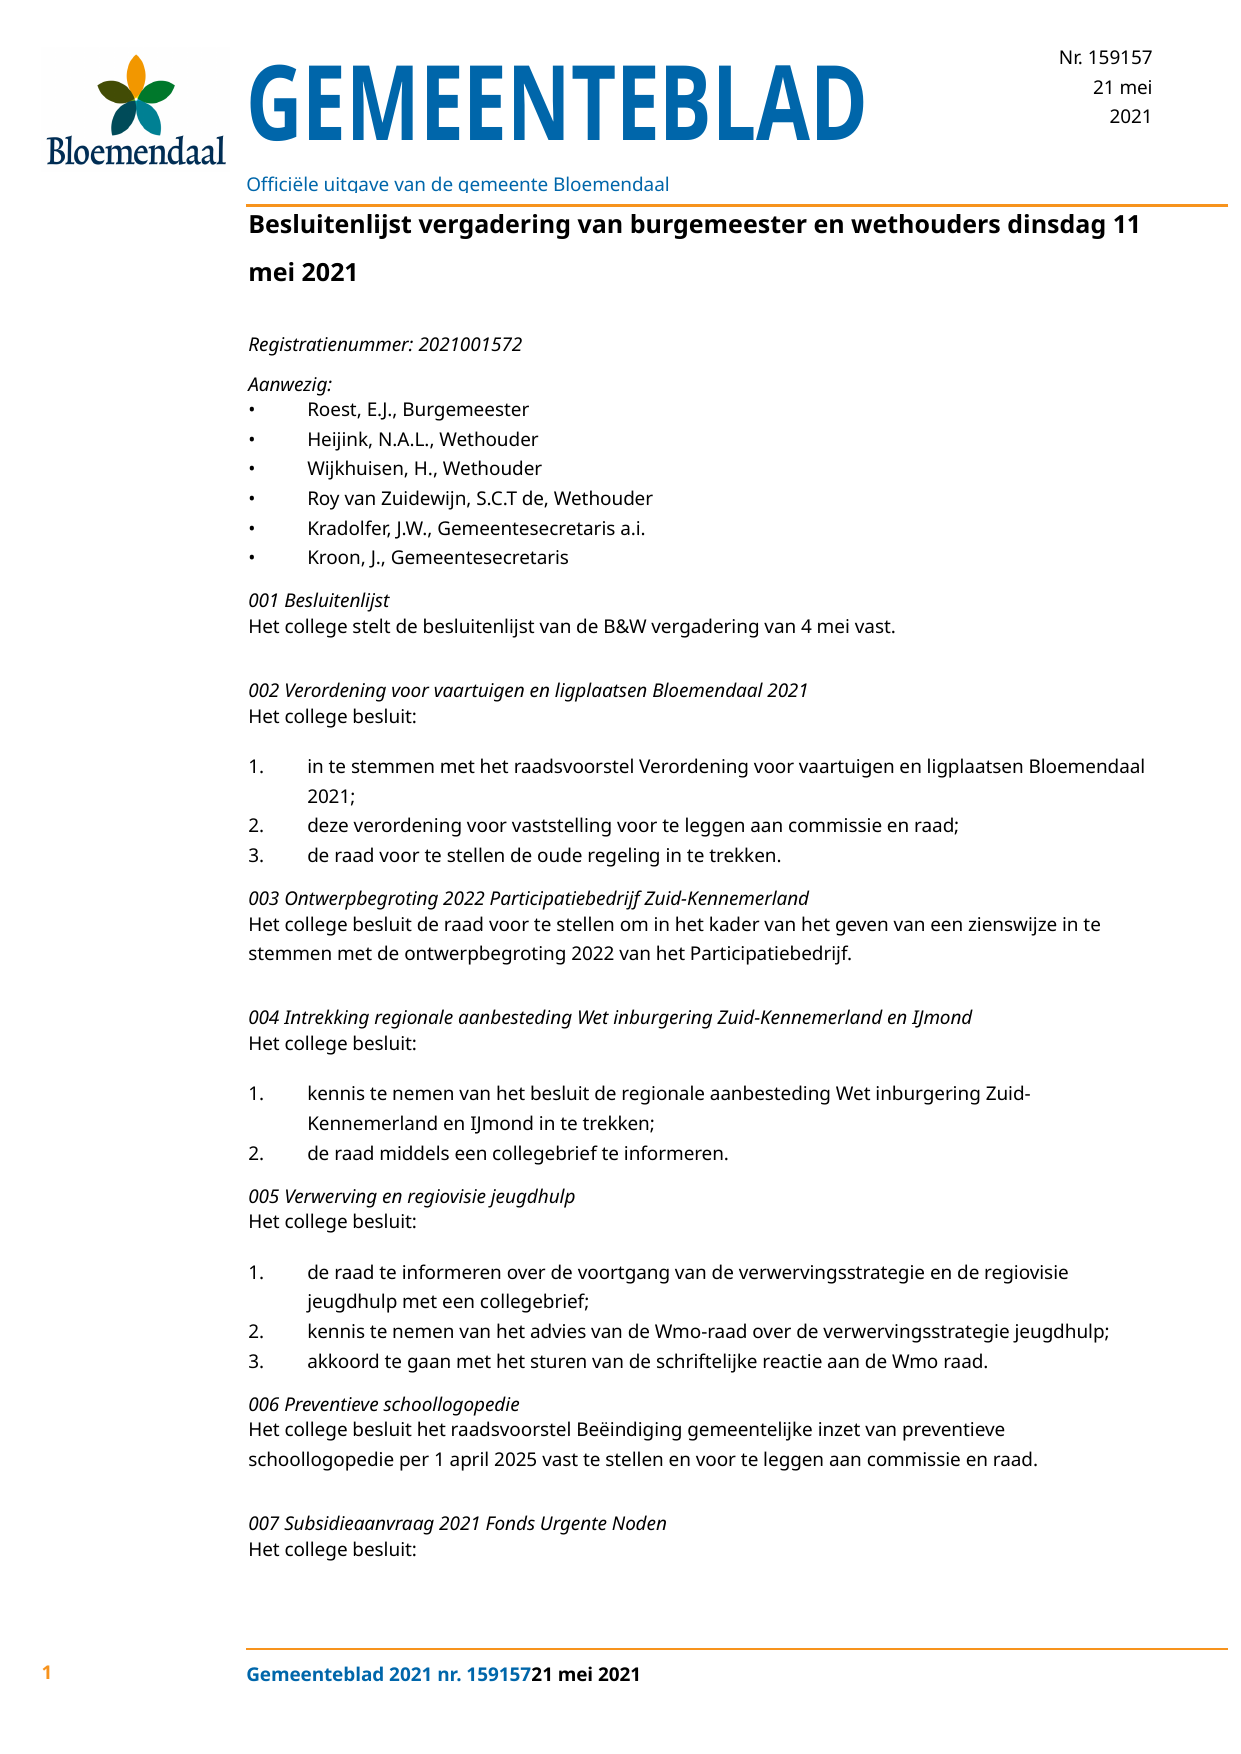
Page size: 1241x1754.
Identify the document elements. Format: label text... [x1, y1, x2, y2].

list kennis te nemen van het besluit de regionale aanbesteding Wet inburgering Zuid-Kennemerland en IJmond in te trekken; [248, 1081, 1152, 1136]
text 002 Verordening voor vaartuigen en ligplaatsen Bloemendaal 2021 [248, 677, 1152, 703]
list Heijink, N.A.L., Wethouder [248, 426, 1152, 452]
text Het college besluit: [248, 1030, 1152, 1056]
list kennis te nemen van het advies van de Wmo-raad over de verwervingsstrategie jeugdhulp; [248, 1318, 1152, 1344]
picture [41, 47, 231, 172]
text Het college besluit: [248, 703, 1152, 729]
text Het college besluit de raad voor te stellen om in het kader van het geven van een zienswijze in te stemmen met de ontwerpbegroting 2022 van het Participatiebedrijf. [248, 911, 1152, 966]
text 001 Besluitenlijst [248, 587, 1152, 613]
list Kradolfer, J.W., Gemeentesecretaris a.i. [248, 515, 1152, 541]
list Wijkhuisen, H., Wethouder [248, 456, 1152, 481]
text Het college stelt de besluitenlijst van de B&W vergadering van 4 mei vast. [248, 613, 1152, 639]
list de raad middels een collegebrief te informeren. [248, 1140, 1152, 1166]
list in te stemmen met het raadsvoorstel Verordening voor vaartuigen en ligplaatsen Bloemendaal 2021; [248, 753, 1152, 809]
text 006 Preventieve schoollogopedie [248, 1391, 1152, 1417]
list Kroon, J., Gemeentesecretaris [248, 544, 1152, 570]
text Aanwezig: [248, 371, 1152, 396]
text 004 Intrekking regionale aanbesteding Wet inburgering Zuid-Kennemerland en IJmond [248, 1004, 1152, 1030]
text 003 Ontwerpbegroting 2022 Participatiebedrijf Zuid-Kennemerland [248, 885, 1152, 911]
text Het college besluit: [248, 1209, 1152, 1234]
list de raad te informeren over de voortgang van de verwervingsstrategie en de regiovisie jeugdhulp met een collegebrief; [248, 1259, 1152, 1314]
list de raad voor te stellen de oude regeling in te trekken. [248, 842, 1152, 868]
list akkoord te gaan met het sturen van de schriftelijke reactie aan de Wmo raad. [248, 1348, 1152, 1373]
list Roest, E.J., Burgemeester [248, 396, 1152, 422]
text Het college besluit het raadsvoorstel Beëindiging gemeentelijke inzet van preventieve schoollogopedie per 1 april 2025 vast te stellen en voor te leggen aan commissie en raad. [248, 1417, 1152, 1472]
list Roy van Zuidewijn, S.C.T de, Wethouder [248, 485, 1152, 511]
text 005 Verwerving en regiovisie jeugdhulp [248, 1183, 1152, 1209]
text Besluitenlijst vergadering van burgemeester en wethouders dinsdag 11 mei 2021 [248, 207, 1152, 288]
text Registratienummer: 2021001572 [248, 331, 1152, 357]
list deze verordening voor vaststelling voor te leggen aan commissie en raad; [248, 812, 1152, 838]
text 007 Subsidieaanvraag 2021 Fonds Urgente Noden [248, 1510, 1152, 1536]
text Het college besluit: [248, 1536, 1152, 1562]
